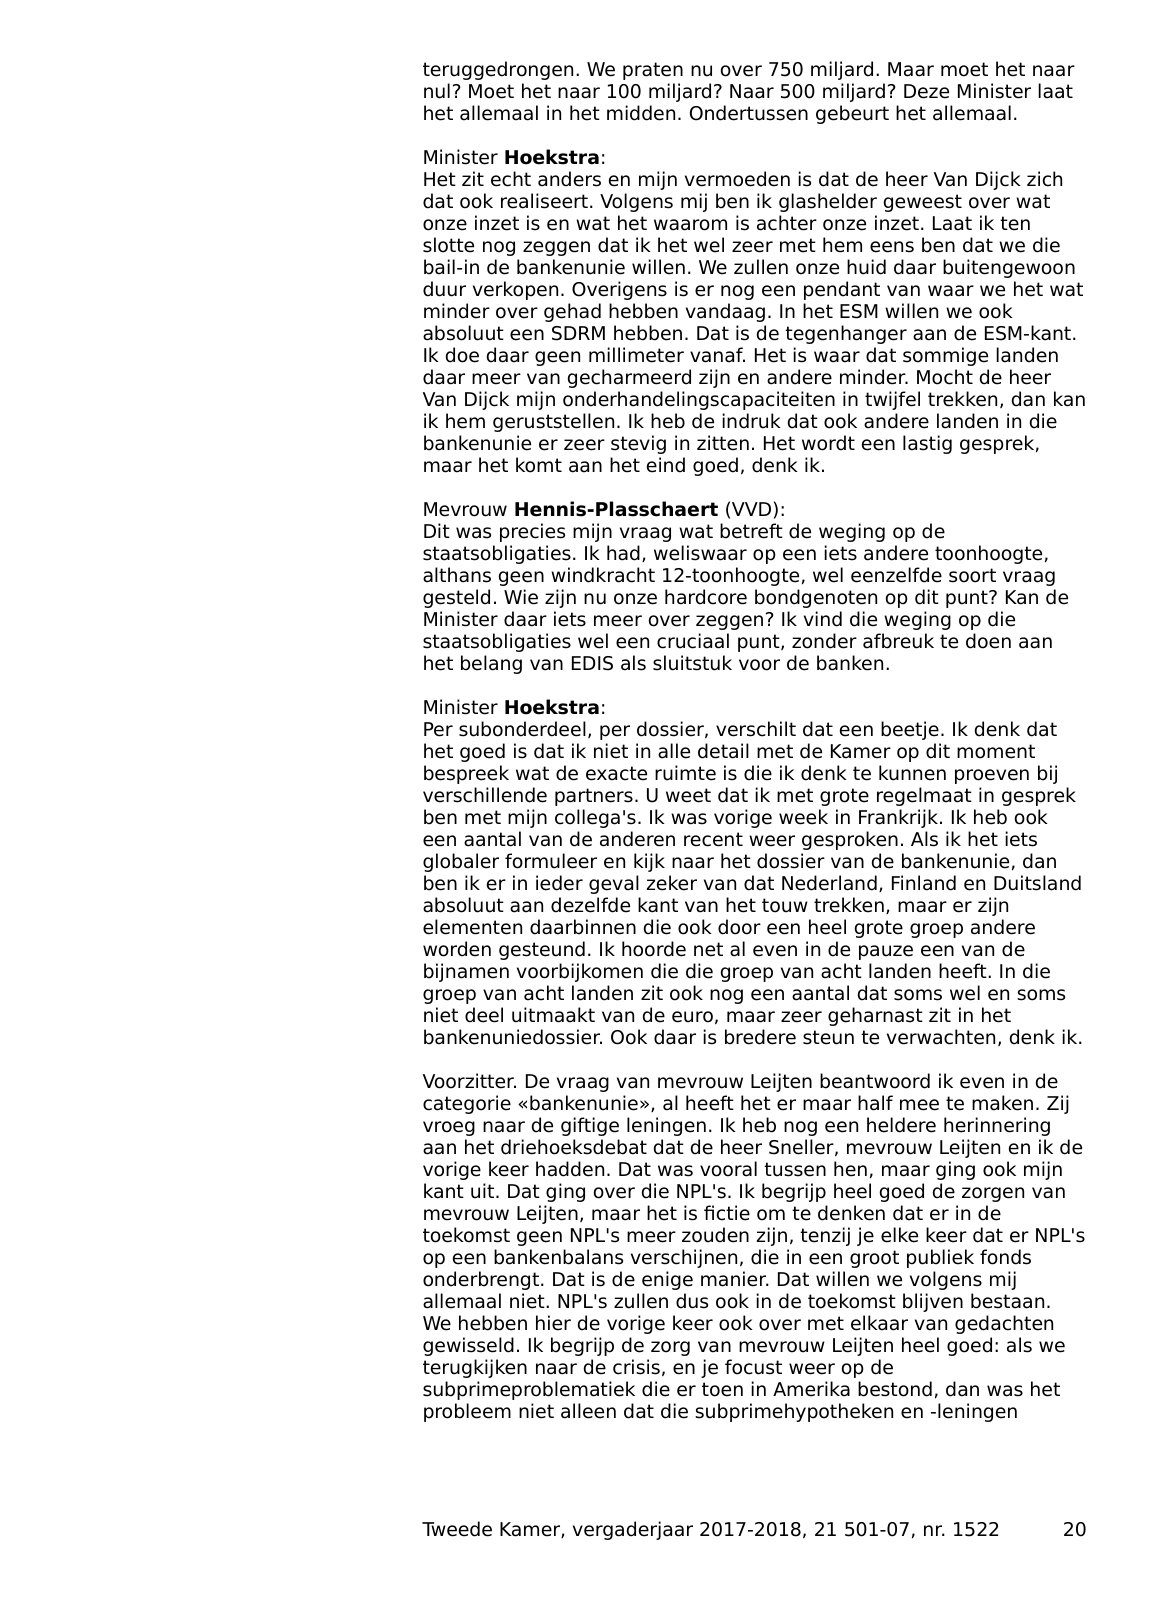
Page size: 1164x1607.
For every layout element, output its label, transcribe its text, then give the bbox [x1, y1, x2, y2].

text Mevrouw Hennis-Plasschaert (VVD): [422, 499, 1087, 521]
text Het zit echt anders en mijn vermoeden is dat de heer Van Dijck zich dat ook realiseert. Volgens mij ben ik glashelder geweest over wat onze inzet is en wat het waarom is achter onze inzet. Laat ik ten slotte nog zeggen dat ik het wel zeer met hem eens ben dat we die bail-in de bankenunie willen. We zullen onze huid daar buitengewoon duur verkopen. Overigens is er nog een pendant van waar we het wat minder over gehad hebben vandaag. In het ESM willen we ook absoluut een SDRM hebben. Dat is de tegenhanger aan de ESM-kant. Ik doe daar geen millimeter vanaf. Het is waar dat sommige landen daar meer van gecharmeerd zijn en andere minder. Mocht de heer Van Dijck mijn onderhandelingscapaciteiten in twijfel trekken, dan kan ik hem geruststellen. Ik heb de indruk dat ook andere landen in die bankenunie er zeer stevig in zitten. Het wordt een lastig gesprek, maar het komt aan het eind goed, denk ik. [422, 169, 1087, 477]
text Dit was precies mijn vraag wat betreft de weging op de staatsobligaties. Ik had, weliswaar op een iets andere toonhoogte, althans geen windkracht 12-toonhoogte, wel eenzelfde soort vraag gesteld. Wie zijn nu onze hardcore bondgenoten op dit punt? Kan de Minister daar iets meer over zeggen? Ik vind die weging op die staatsobligaties wel een cruciaal punt, zonder afbreuk te doen aan het belang van EDIS als sluitstuk voor de banken. [422, 521, 1087, 675]
text teruggedrongen. We praten nu over 750 miljard. Maar moet het naar nul? Moet het naar 100 miljard? Naar 500 miljard? Deze Minister laat het allemaal in het midden. Ondertussen gebeurt het allemaal. [422, 59, 1087, 125]
text Minister Hoekstra: [422, 147, 1087, 169]
text Per subonderdeel, per dossier, verschilt dat een beetje. Ik denk dat het goed is dat ik niet in alle detail met de Kamer op dit moment bespreek wat de exacte ruimte is die ik denk te kunnen proeven bij verschillende partners. U weet dat ik met grote regelmaat in gesprek ben met mijn collega's. Ik was vorige week in Frankrijk. Ik heb ook een aantal van de anderen recent weer gesproken. Als ik het iets globaler formuleer en kijk naar het dossier van de bankenunie, dan ben ik er in ieder geval zeker van dat Nederland, Finland en Duitsland absoluut aan dezelfde kant van het touw trekken, maar er zijn elementen daarbinnen die ook door een heel grote groep andere worden gesteund. Ik hoorde net al even in de pauze een van de bijnamen voorbijkomen die die groep van acht landen heeft. In die groep van acht landen zit ook nog een aantal dat soms wel en soms niet deel uitmaakt van de euro, maar zeer geharnast zit in het bankenuniedossier. Ook daar is bredere steun te verwachten, denk ik. [422, 719, 1087, 1049]
text Voorzitter. De vraag van mevrouw Leijten beantwoord ik even in de categorie «bankenunie», al heeft het er maar half mee te maken. Zij vroeg naar de giftige leningen. Ik heb nog een heldere herinnering aan het driehoeksdebat dat de heer Sneller, mevrouw Leijten en ik de vorige keer hadden. Dat was vooral tussen hen, maar ging ook mijn kant uit. Dat ging over die NPL's. Ik begrijp heel goed de zorgen van mevrouw Leijten, maar het is fictie om te denken dat er in de toekomst geen NPL's meer zouden zijn, tenzij je elke keer dat er NPL's op een bankenbalans verschijnen, die in een groot publiek fonds onderbrengt. Dat is de enige manier. Dat willen we volgens mij allemaal niet. NPL's zullen dus ook in de toekomst blijven bestaan. We hebben hier de vorige keer ook over met elkaar van gedachten gewisseld. Ik begrijp de zorg van mevrouw Leijten heel goed: als we terugkijken naar de crisis, en je focust weer op de subprimeproblematiek die er toen in Amerika bestond, dan was het probleem niet alleen dat die subprimehypotheken en -leningen [422, 1071, 1087, 1423]
text Minister Hoekstra: [422, 697, 1087, 719]
